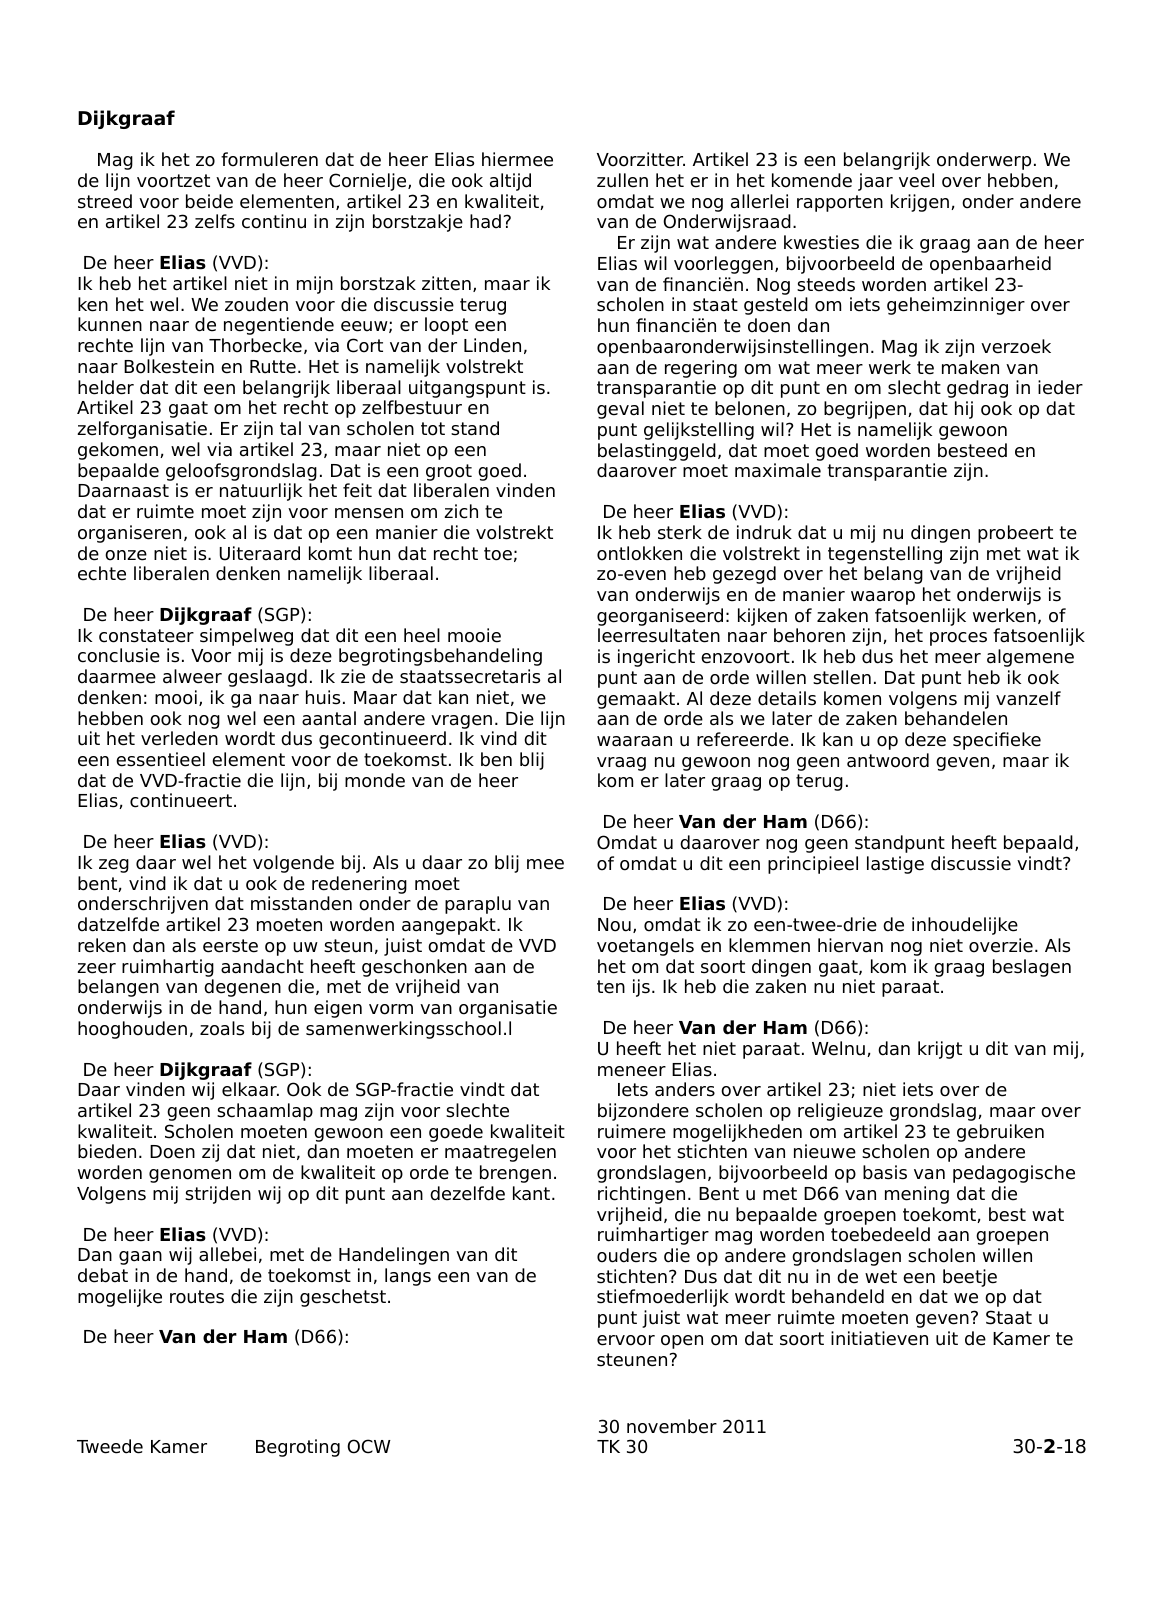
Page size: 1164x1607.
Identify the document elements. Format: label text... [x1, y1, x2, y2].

text De heer Elias (VVD): [77, 832, 567, 853]
text Ik heb sterk de indruk dat u mij nu dingen probeert te ontlokken die volstrekt in tegenstelling zijn met wat ik zo-even heb gezegd over het belang van de vrijheid van onderwijs en de manier waarop het onderwijs is georganiseerd: kijken of zaken fatsoenlijk werken, of leerresultaten naar behoren zijn, het proces fatsoenlijk is ingericht enzovoort. Ik heb dus het meer algemene punt aan de orde willen stellen. Dat punt heb ik ook gemaakt. Al deze details komen volgens mij vanzelf aan de orde als we later de zaken behandelen waaraan u refereerde. Ik kan u op deze specifieke vraag nu gewoon nog geen antwoord geven, maar ik kom er later graag op terug. [596, 523, 1087, 792]
text De heer Elias (VVD): [596, 894, 1087, 915]
text U heeft het niet paraat. Welnu, dan krijgt u dit van mij, meneer Elias. [596, 1039, 1087, 1080]
text Daar vinden wij elkaar. Ook de SGP-fractie vindt dat artikel 23 geen schaamlap mag zijn voor slechte kwaliteit. Scholen moeten gewoon een goede kwaliteit bieden. Doen zij dat niet, dan moeten er maatregelen worden genomen om de kwaliteit op orde te brengen. Volgens mij strijden wij op dit punt aan dezelfde kant. [77, 1080, 567, 1204]
text Ik heb het artikel niet in mijn borstzak zitten, maar ik ken het wel. We zouden voor die discussie terug kunnen naar de negentiende eeuw; er loopt een rechte lijn van Thorbecke, via Cort van der Linden, naar Bolkestein en Rutte. Het is namelijk volstrekt helder dat dit een belangrijk liberaal uitgangspunt is. Artikel 23 gaat om het recht op zelfbestuur en zelforganisatie. Er zijn tal van scholen tot stand gekomen, wel via artikel 23, maar niet op een bepaalde geloofsgrondslag. Dat is een groot goed. Daarnaast is er natuurlijk het feit dat liberalen vinden dat er ruimte moet zijn voor mensen om zich te organiseren, ook al is dat op een manier die volstrekt de onze niet is. Uiteraard komt hun dat recht toe; echte liberalen denken namelijk liberaal. [77, 274, 567, 585]
text Iets anders over artikel 23; niet iets over de bijzondere scholen op religieuze grondslag, maar over ruimere mogelijkheden om artikel 23 te gebruiken voor het stichten van nieuwe scholen op andere grondslagen, bijvoorbeeld op basis van pedagogische richtingen. Bent u met D66 van mening dat die vrijheid, die nu bepaalde groepen toekomt, best wat ruimhartiger mag worden toebedeeld aan groepen ouders die op andere grondslagen scholen willen stichten? Dus dat dit nu in de wet een beetje stiefmoederlijk wordt behandeld en dat we op dat punt juist wat meer ruimte moeten geven? Staat u ervoor open om dat soort initiatieven uit de Kamer te steunen? [596, 1080, 1087, 1370]
text Ik zeg daar wel het volgende bij. Als u daar zo blij mee bent, vind ik dat u ook de redenering moet onderschrijven dat misstanden onder de paraplu van datzelfde artikel 23 moeten worden aangepakt. Ik reken dan als eerste op uw steun, juist omdat de VVD zeer ruimhartig aandacht heeft geschonken aan de belangen van degenen die, met de vrijheid van onderwijs in de hand, hun eigen vorm van organisatie hooghouden, zoals bij de samenwerkingsschool.l [77, 853, 567, 1039]
text Dan gaan wij allebei, met de Handelingen van dit debat in de hand, de toekomst in, langs een van de mogelijke routes die zijn geschetst. [77, 1245, 567, 1307]
text Mag ik het zo formuleren dat de heer Elias hiermee de lijn voortzet van de heer Cornielje, die ook altijd streed voor beide elementen, artikel 23 en kwaliteit, en artikel 23 zelfs continu in zijn borstzakje had? [77, 150, 567, 233]
text De heer Dijkgraaf (SGP): [77, 1059, 567, 1080]
text De heer Van der Ham (D66): [596, 812, 1087, 833]
text De heer Elias (VVD): [596, 502, 1087, 523]
text De heer Elias (VVD): [77, 1224, 567, 1245]
text Voorzitter. Artikel 23 is een belangrijk onderwerp. We zullen het er in het komende jaar veel over hebben, omdat we nog allerlei rapporten krijgen, onder andere van de Onderwijsraad. [596, 150, 1087, 233]
text Ik constateer simpelweg dat dit een heel mooie conclusie is. Voor mij is deze begrotingsbehandeling daarmee alweer geslaagd. Ik zie de staatssecretaris al denken: mooi, ik ga naar huis. Maar dat kan niet, we hebben ook nog wel een aantal andere vragen. Die lijn uit het verleden wordt dus gecontinueerd. Ik vind dit een essentieel element voor de toekomst. Ik ben blij dat de VVD-fractie die lijn, bij monde van de heer Elias, continueert. [77, 626, 567, 812]
text De heer Van der Ham (D66): [77, 1327, 567, 1348]
text Er zijn wat andere kwesties die ik graag aan de heer Elias wil voorleggen, bijvoorbeeld de openbaarheid van de financiën. Nog steeds worden artikel 23-scholen in staat gesteld om iets geheimzinniger over hun financiën te doen dan openbaaronderwijsinstellingen. Mag ik zijn verzoek aan de regering om wat meer werk te maken van transparantie op dit punt en om slecht gedrag in ieder geval niet te belonen, zo begrijpen, dat hij ook op dat punt gelijkstelling wil? Het is namelijk gewoon belastinggeld, dat moet goed worden besteed en daarover moet maximale transparantie zijn. [596, 233, 1087, 482]
text Omdat u daarover nog geen standpunt heeft bepaald, of omdat u dit een principieel lastige discussie vindt? [596, 833, 1087, 874]
text De heer Van der Ham (D66): [596, 1018, 1087, 1039]
text Nou, omdat ik zo een-twee-drie de inhoudelijke voetangels en klemmen hiervan nog niet overzie. Als het om dat soort dingen gaat, kom ik graag beslagen ten ijs. Ik heb die zaken nu niet paraat. [596, 915, 1087, 998]
text De heer Elias (VVD): [77, 253, 567, 274]
text De heer Dijkgraaf (SGP): [77, 605, 567, 626]
